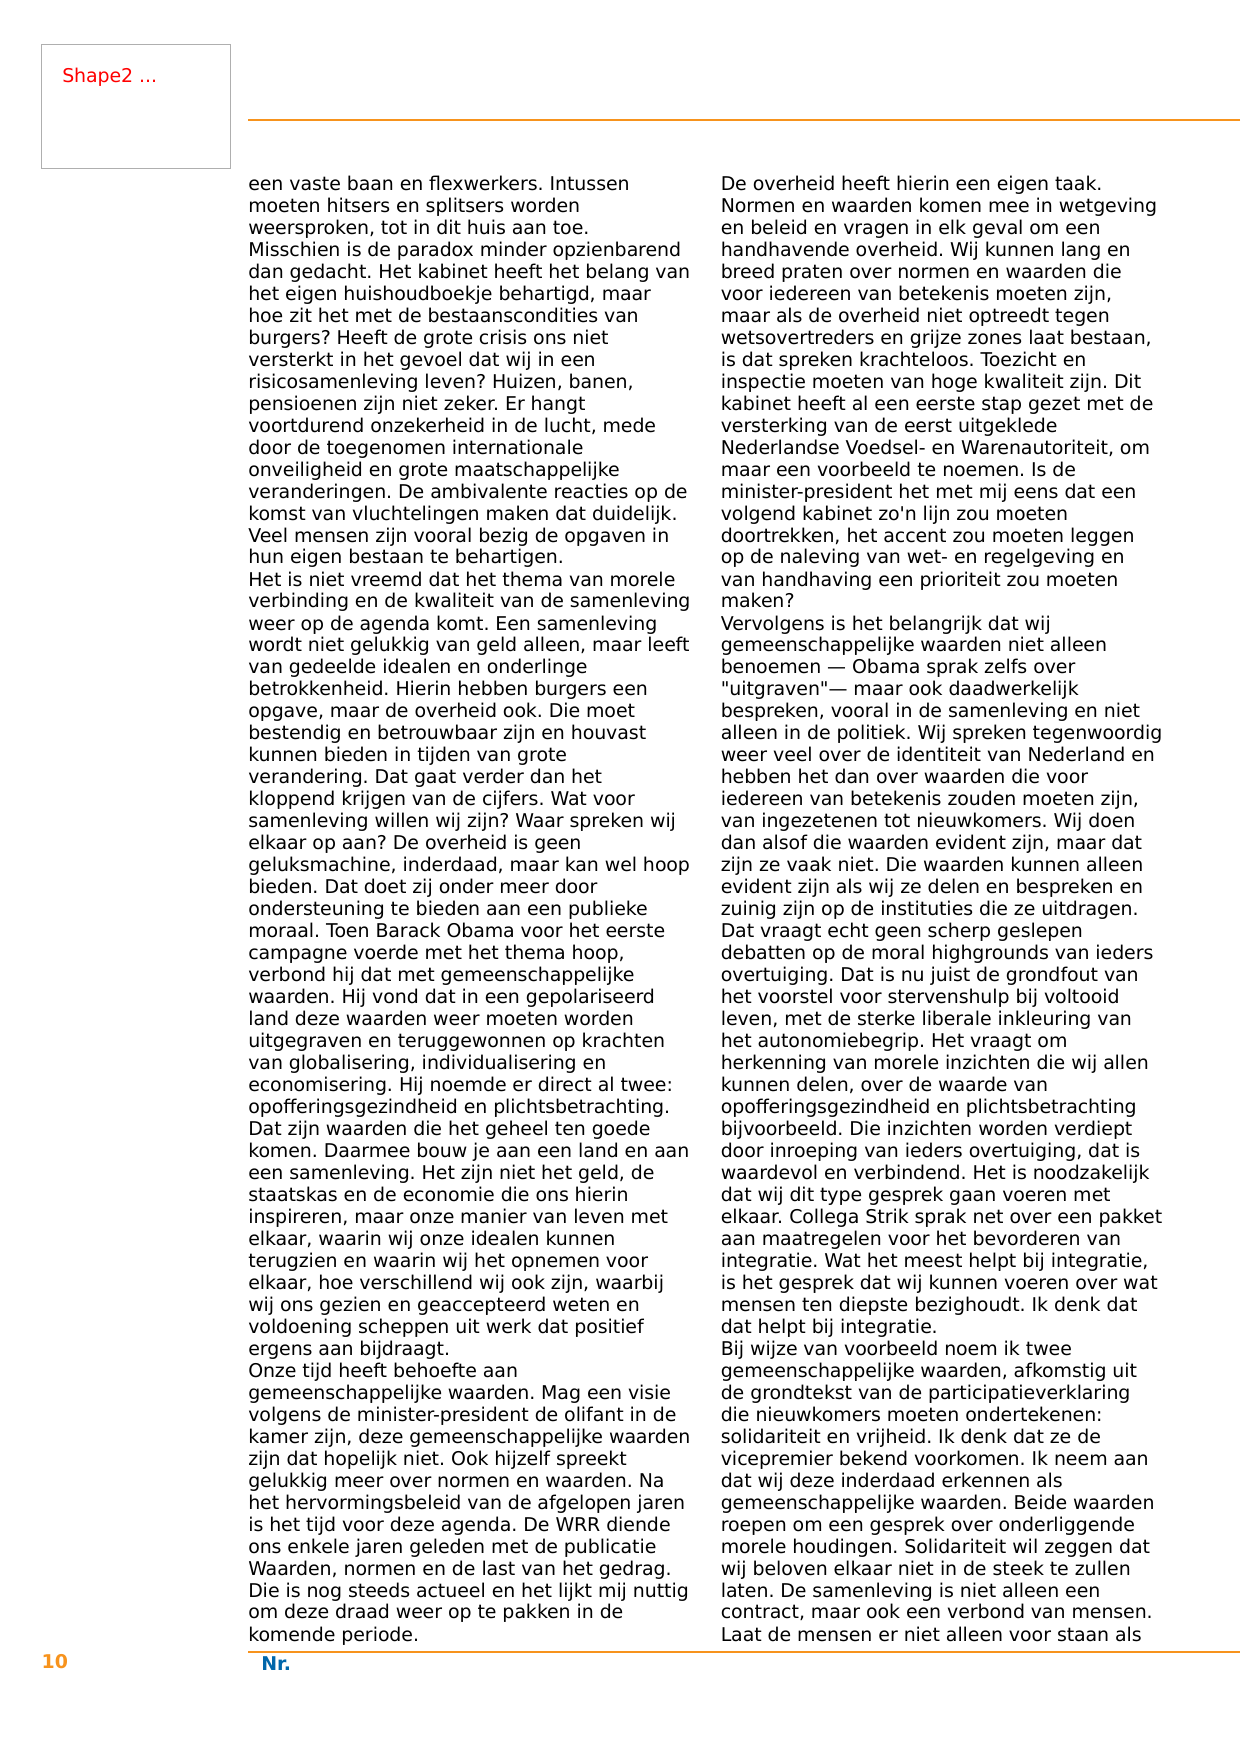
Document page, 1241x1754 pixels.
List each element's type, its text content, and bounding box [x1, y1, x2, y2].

text een vaste baan en flexwerkers. Intussen moeten hitsers en splitsers worden weersproken, tot in dit huis aan toe. [248, 173, 691, 239]
text Bij wijze van voorbeeld noem ik twee gemeenschappelijke waarden, afkomstig uit de grondtekst van de participatieverklaring die nieuwkomers moeten ondertekenen: solidariteit en vrijheid. Ik denk dat ze de vicepremier bekend voorkomen. Ik neem aan dat wij deze inderdaad erkennen als gemeenschappelijke waarden. Beide waarden roepen om een gesprek over onderliggende morele houdingen. Solidariteit wil zeggen dat wij beloven elkaar niet in de steek te zullen laten. De samenleving is niet alleen een contract, maar ook een verbond van mensen. Laat de mensen er niet alleen voor staan als [721, 1338, 1163, 1645]
text Onze tijd heeft behoefte aan gemeenschappelijke waarden. Mag een visie volgens de minister-president de olifant in de kamer zijn, deze gemeenschappelijke waarden zijn dat hopelijk niet. Ook hijzelf spreekt gelukkig meer over normen en waarden. Na het hervormingsbeleid van de afgelopen jaren is het tijd voor deze agenda. De WRR diende ons enkele jaren geleden met de publicatie Waarden, normen en de last van het gedrag. Die is nog steeds actueel en het lijkt mij nuttig om deze draad weer op te pakken in de komende periode. [248, 1360, 691, 1645]
text Het is niet vreemd dat het thema van morele verbinding en de kwaliteit van de samenleving weer op de agenda komt. Een samenleving wordt niet gelukkig van geld alleen, maar leeft van gedeelde idealen en onderlinge betrokkenheid. Hierin hebben burgers een opgave, maar de overheid ook. Die moet bestendig en betrouwbaar zijn en houvast kunnen bieden in tijden van grote verandering. Dat gaat verder dan het kloppend krijgen van de cijfers. Wat voor samenleving willen wij zijn? Waar spreken wij elkaar op aan? De overheid is geen geluksmachine, inderdaad, maar kan wel hoop bieden. Dat doet zij onder meer door ondersteuning te bieden aan een publieke moraal. Toen Barack Obama voor het eerste campagne voerde met het thema hoop, verbond hij dat met gemeenschappelijke waarden. Hij vond dat in een gepolariseerd land deze waarden weer moeten worden uitgegraven en teruggewonnen op krachten van globalisering, individualisering en economisering. Hij noemde er direct al twee: opofferingsgezindheid en plichtsbetrachting. Dat zijn waarden die het geheel ten goede komen. Daarmee bouw je aan een land en aan een samenleving. Het zijn niet het geld, de staatskas en de economie die ons hierin inspireren, maar onze manier van leven met elkaar, waarin wij onze idealen kunnen terugzien en waarin wij het opnemen voor elkaar, hoe verschillend wij ook zijn, waarbij wij ons gezien en geaccepteerd weten en voldoening scheppen uit werk dat positief ergens aan bijdraagt. [248, 568, 691, 1360]
text De overheid heeft hierin een eigen taak. Normen en waarden komen mee in wetgeving en beleid en vragen in elk geval om een handhavende overheid. Wij kunnen lang en breed praten over normen en waarden die voor iedereen van betekenis moeten zijn, maar als de overheid niet optreedt tegen wetsovertreders en grijze zones laat bestaan, is dat spreken krachteloos. Toezicht en inspectie moeten van hoge kwaliteit zijn. Dit kabinet heeft al een eerste stap gezet met de versterking van de eerst uitgeklede Nederlandse Voedsel- en Warenautoriteit, om maar een voorbeeld te noemen. Is de minister-president het met mij eens dat een volgend kabinet zo'n lijn zou moeten doortrekken, het accent zou moeten leggen op de naleving van wet- en regelgeving en van handhaving een prioriteit zou moeten maken? [721, 173, 1163, 612]
text Vervolgens is het belangrijk dat wij gemeenschappelijke waarden niet alleen benoemen — Obama sprak zelfs over "uitgraven"— maar ook daadwerkelijk bespreken, vooral in de samenleving en niet alleen in de politiek. Wij spreken tegenwoordig weer veel over de identiteit van Nederland en hebben het dan over waarden die voor iedereen van betekenis zouden moeten zijn, van ingezetenen tot nieuwkomers. Wij doen dan alsof die waarden evident zijn, maar dat zijn ze vaak niet. Die waarden kunnen alleen evident zijn als wij ze delen en bespreken en zuinig zijn op de instituties die ze uitdragen. Dat vraagt echt geen scherp geslepen debatten op de moral highgrounds van ieders overtuiging. Dat is nu juist de grondfout van het voorstel voor stervenshulp bij voltooid leven, met de sterke liberale inkleuring van het autonomiebegrip. Het vraagt om herkenning van morele inzichten die wij allen kunnen delen, over de waarde van opofferingsgezindheid en plichtsbetrachting bijvoorbeeld. Die inzichten worden verdiept door inroeping van ieders overtuiging, dat is waardevol en verbindend. Het is noodzakelijk dat wij dit type gesprek gaan voeren met elkaar. Collega Strik sprak net over een pakket aan maatregelen voor het bevorderen van integratie. Wat het meest helpt bij integratie, is het gesprek dat wij kunnen voeren over wat mensen ten diepste bezighoudt. Ik denk dat dat helpt bij integratie. [721, 612, 1163, 1338]
text Misschien is de paradox minder opzienbarend dan gedacht. Het kabinet heeft het belang van het eigen huishoudboekje behartigd, maar hoe zit het met de bestaanscondities van burgers? Heeft de grote crisis ons niet versterkt in het gevoel dat wij in een risicosamenleving leven? Huizen, banen, pensioenen zijn niet zeker. Er hangt voortdurend onzekerheid in de lucht, mede door de toegenomen internationale onveiligheid en grote maatschappelijke veranderingen. De ambivalente reacties op de komst van vluchtelingen maken dat duidelijk. Veel mensen zijn vooral bezig de opgaven in hun eigen bestaan te behartigen. [248, 239, 691, 568]
